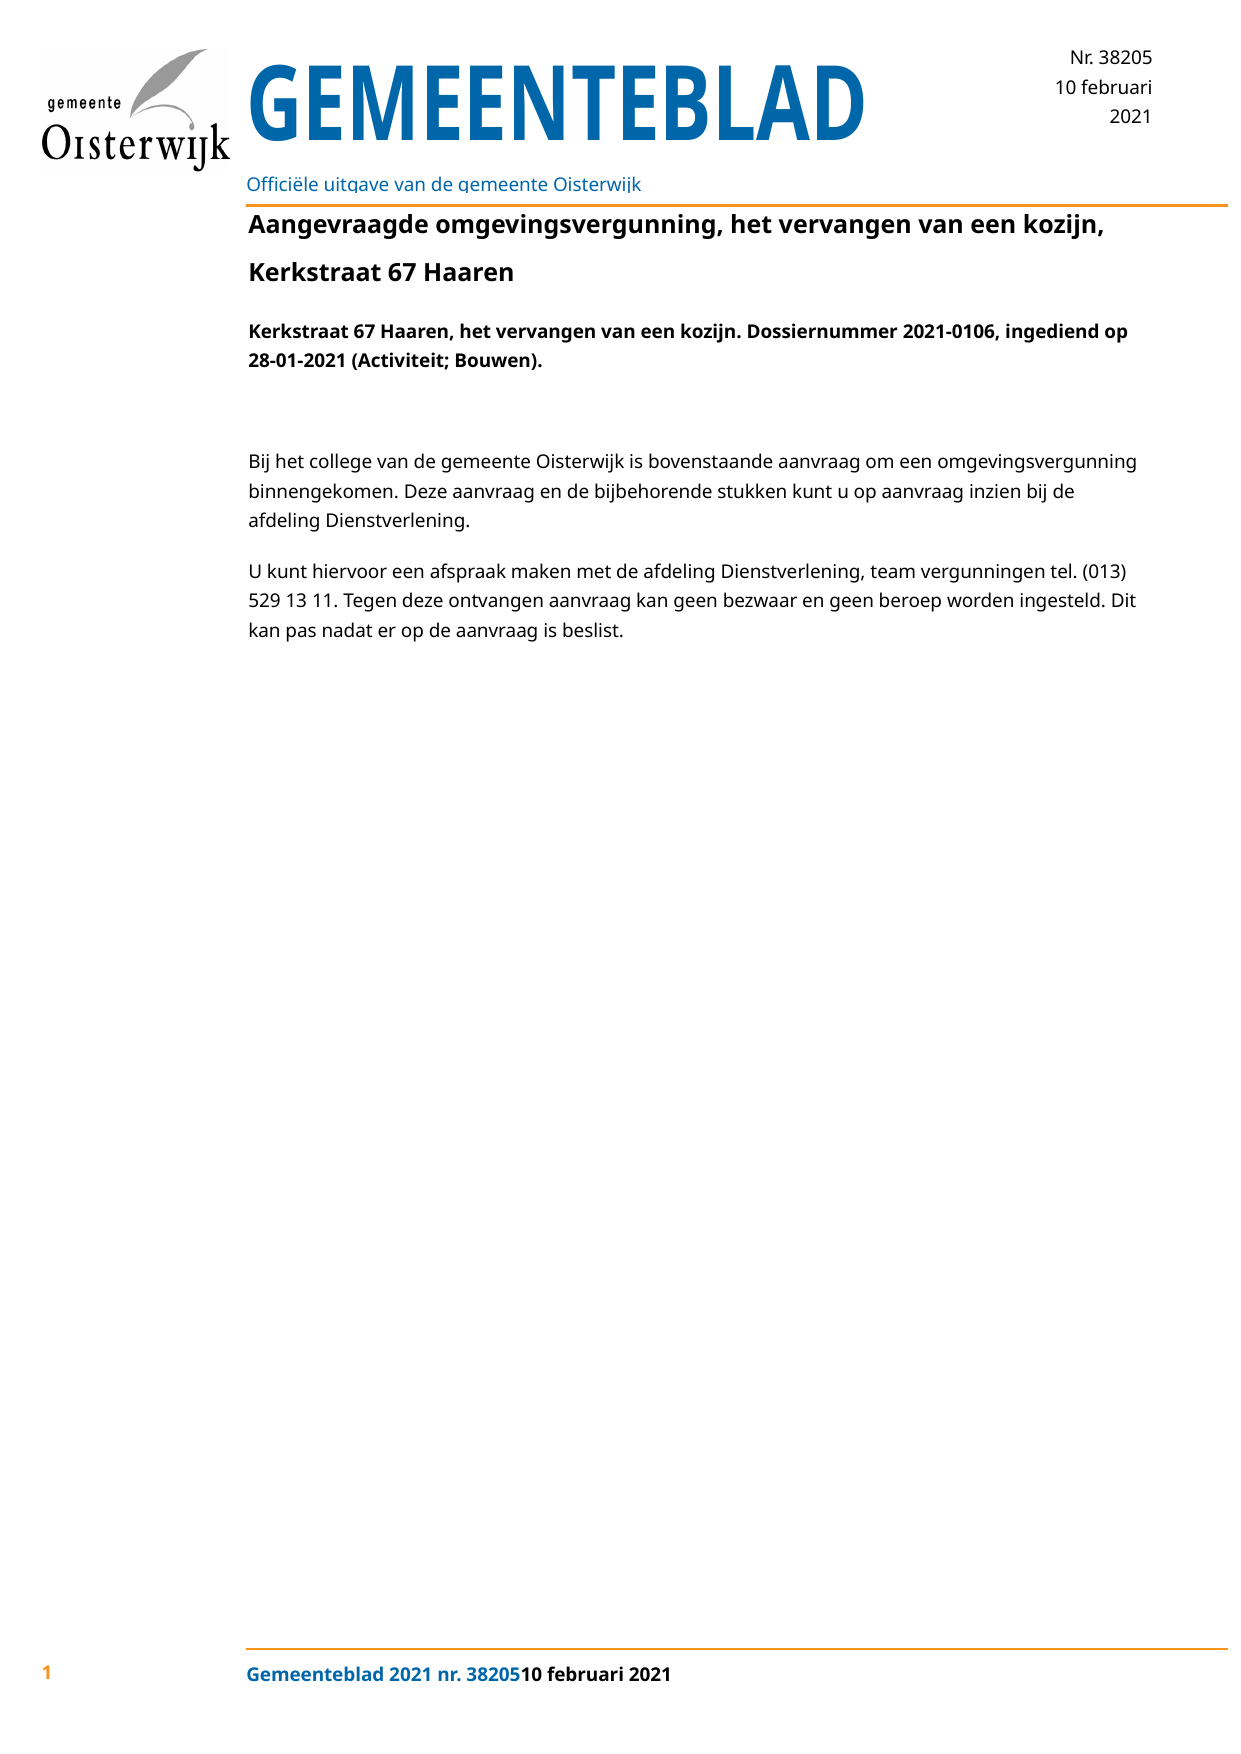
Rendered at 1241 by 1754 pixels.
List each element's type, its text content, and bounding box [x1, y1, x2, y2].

text U kunt hiervoor een afspraak maken met de afdeling Dienstverlening, team vergunningen tel. (013) 529 13 11. Tegen deze ontvangen aanvraag kan geen bezwaar en geen beroep worden ingesteld. Dit kan pas nadat er op de aanvraag is beslist. [248, 558, 1152, 643]
text Kerkstraat 67 Haaren, het vervangen van een kozijn. Dossiernummer 2021-0106, ingediend op 28-01-2021 (Activiteit; Bouwen). [248, 318, 1152, 373]
text Aangevraagde omgevingsvergunning, het vervangen van een kozijn, Kerkstraat 67 Haaren [248, 207, 1152, 288]
text Bij het college van de gemeente Oisterwijk is bovenstaande aanvraag om een omgevingsvergunning binnengekomen. Deze aanvraag en de bijbehorende stukken kunt u op aanvraag inzien bij de afdeling Dienstverlening. [248, 448, 1152, 533]
picture [41, 47, 231, 172]
